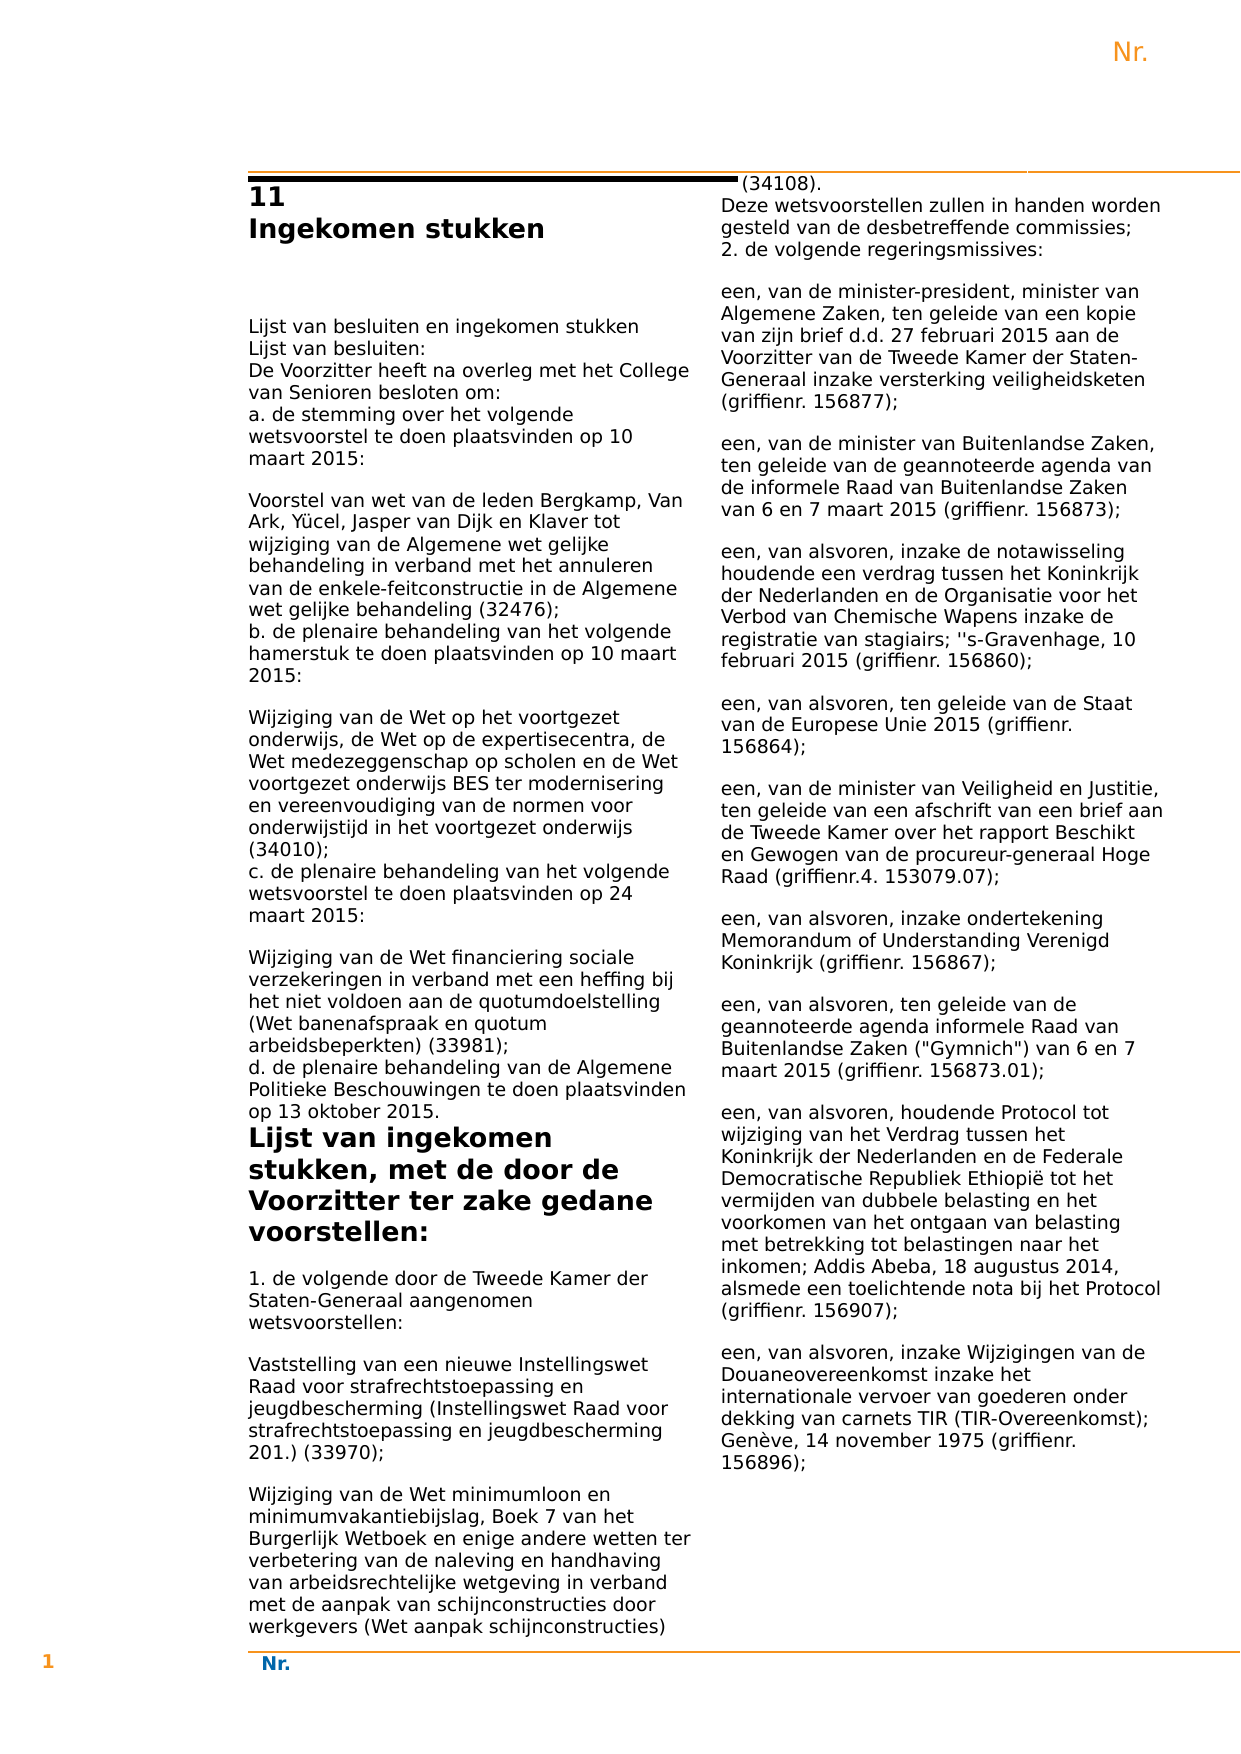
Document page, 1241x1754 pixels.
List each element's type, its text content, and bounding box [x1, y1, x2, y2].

text een, van de minister van Buitenlandse Zaken, ten geleide van de geannoteerde agenda van de informele Raad van Buitenlandse Zaken van 6 en 7 maart 2015 (griffienr. 156873); [721, 433, 1163, 521]
text Vaststelling van een nieuwe Instellingswet Raad voor strafrechtstoepassing en jeugdbescherming (Instellingswet Raad voor strafrechtstoepassing en jeugdbescherming 201.) (33970); [248, 1354, 691, 1464]
text Lijst van besluiten en ingekomen stukken [248, 316, 691, 338]
text Wijziging van de Wet minimumloon en minimumvakantiebijslag, Boek 7 van het Burgerlijk Wetboek en enige andere wetten ter verbetering van de naleving en handhaving van arbeidsrechtelijke wetgeving in verband met de aanpak van schijnconstructies door werkgevers (Wet aanpak schijnconstructies) [248, 1484, 691, 1638]
text een, van alsvoren, ten geleide van de Staat van de Europese Unie 2015 (griffienr. 156864); [721, 692, 1163, 758]
text d. de plenaire behandeling van de Algemene Politieke Beschouwingen te doen plaatsvinden op 13 oktober 2015. [248, 1057, 691, 1123]
text Wijziging van de Wet financiering sociale verzekeringen in verband met een heffing bij het niet voldoen aan de quotumdoelstelling (Wet banenafspraak en quotum arbeidsbeperkten) (33981); [248, 947, 691, 1057]
text een, van alsvoren, houdende Protocol tot wijziging van het Verdrag tussen het Koninkrijk der Nederlanden en de Federale Democratische Republiek Ethiopië tot het vermijden van dubbele belasting en het voorkomen van het ontgaan van belasting met betrekking tot belastingen naar het inkomen; Addis Abeba, 18 augustus 2014, alsmede een toelichtende nota bij het Protocol (griffienr. 156907); [721, 1102, 1163, 1322]
text een, van de minister-president, minister van Algemene Zaken, ten geleide van een kopie van zijn brief d.d. 27 februari 2015 aan de Voorzitter van de Tweede Kamer der Staten-Generaal inzake versterking veiligheidsketen (griffienr. 156877); [721, 281, 1163, 413]
text een, van de minister van Veiligheid en Justitie, ten geleide van een afschrift van een brief aan de Tweede Kamer over het rapport Beschikt en Gewogen van de procureur-generaal Hoge Raad (griffienr.4. 153079.07); [721, 778, 1163, 888]
text (34108). [721, 173, 1163, 195]
text a. de stemming over het volgende wetsvoorstel te doen plaatsvinden op 10 maart 2015: [248, 403, 691, 469]
text een, van alsvoren, inzake Wijzigingen van de Douaneovereenkomst inzake het internationale vervoer van goederen onder dekking van carnets TIR (TIR-Overeenkomst); Genève, 14 november 1975 (griffienr. 156896); [721, 1342, 1163, 1474]
text een, van alsvoren, inzake ondertekening Memorandum of Understanding Verenigd Koninkrijk (griffienr. 156867); [721, 908, 1163, 974]
text Lijst van besluiten: [248, 338, 691, 359]
text Voorstel van wet van de leden Bergkamp, Van Ark, Yücel, Jasper van Dijk en Klaver tot wijziging van de Algemene wet gelijke behandeling in verband met het annuleren van de enkele-feitconstructie in de Algemene wet gelijke behandeling (32476); [248, 489, 691, 621]
text een, van alsvoren, ten geleide van de geannoteerde agenda informele Raad van Buitenlandse Zaken ("Gymnich") van 6 en 7 maart 2015 (griffienr. 156873.01); [721, 994, 1163, 1082]
text 1. de volgende door de Tweede Kamer der Staten-Generaal aangenomen wetsvoorstellen: [248, 1268, 691, 1334]
title 11 Ingekomen stukken [248, 182, 691, 244]
text Deze wetsvoorstellen zullen in handen worden gesteld van de desbetreffende commissies; [721, 195, 1163, 239]
title Lijst van ingekomen stukken, met de door de Voorzitter ter zake gedane voorstellen: [248, 1123, 691, 1248]
text b. de plenaire behandeling van het volgende hamerstuk te doen plaatsvinden op 10 maart 2015: [248, 621, 691, 687]
text Wijziging van de Wet op het voortgezet onderwijs, de Wet op de expertisecentra, de Wet medezeggenschap op scholen en de Wet voortgezet onderwijs BES ter modernisering en vereenvoudiging van de normen voor onderwijstijd in het voortgezet onderwijs (34010); [248, 707, 691, 861]
text 2. de volgende regeringsmissives: [721, 239, 1163, 261]
text De Voorzitter heeft na overleg met het College van Senioren besloten om: [248, 359, 691, 403]
text c. de plenaire behandeling van het volgende wetsvoorstel te doen plaatsvinden op 24 maart 2015: [248, 861, 691, 927]
text een, van alsvoren, inzake de notawisseling houdende een verdrag tussen het Koninkrijk der Nederlanden en de Organisatie voor het Verbod van Chemische Wapens inzake de registratie van stagiairs; ''s-Gravenhage, 10 februari 2015 (griffienr. 156860); [721, 541, 1163, 672]
